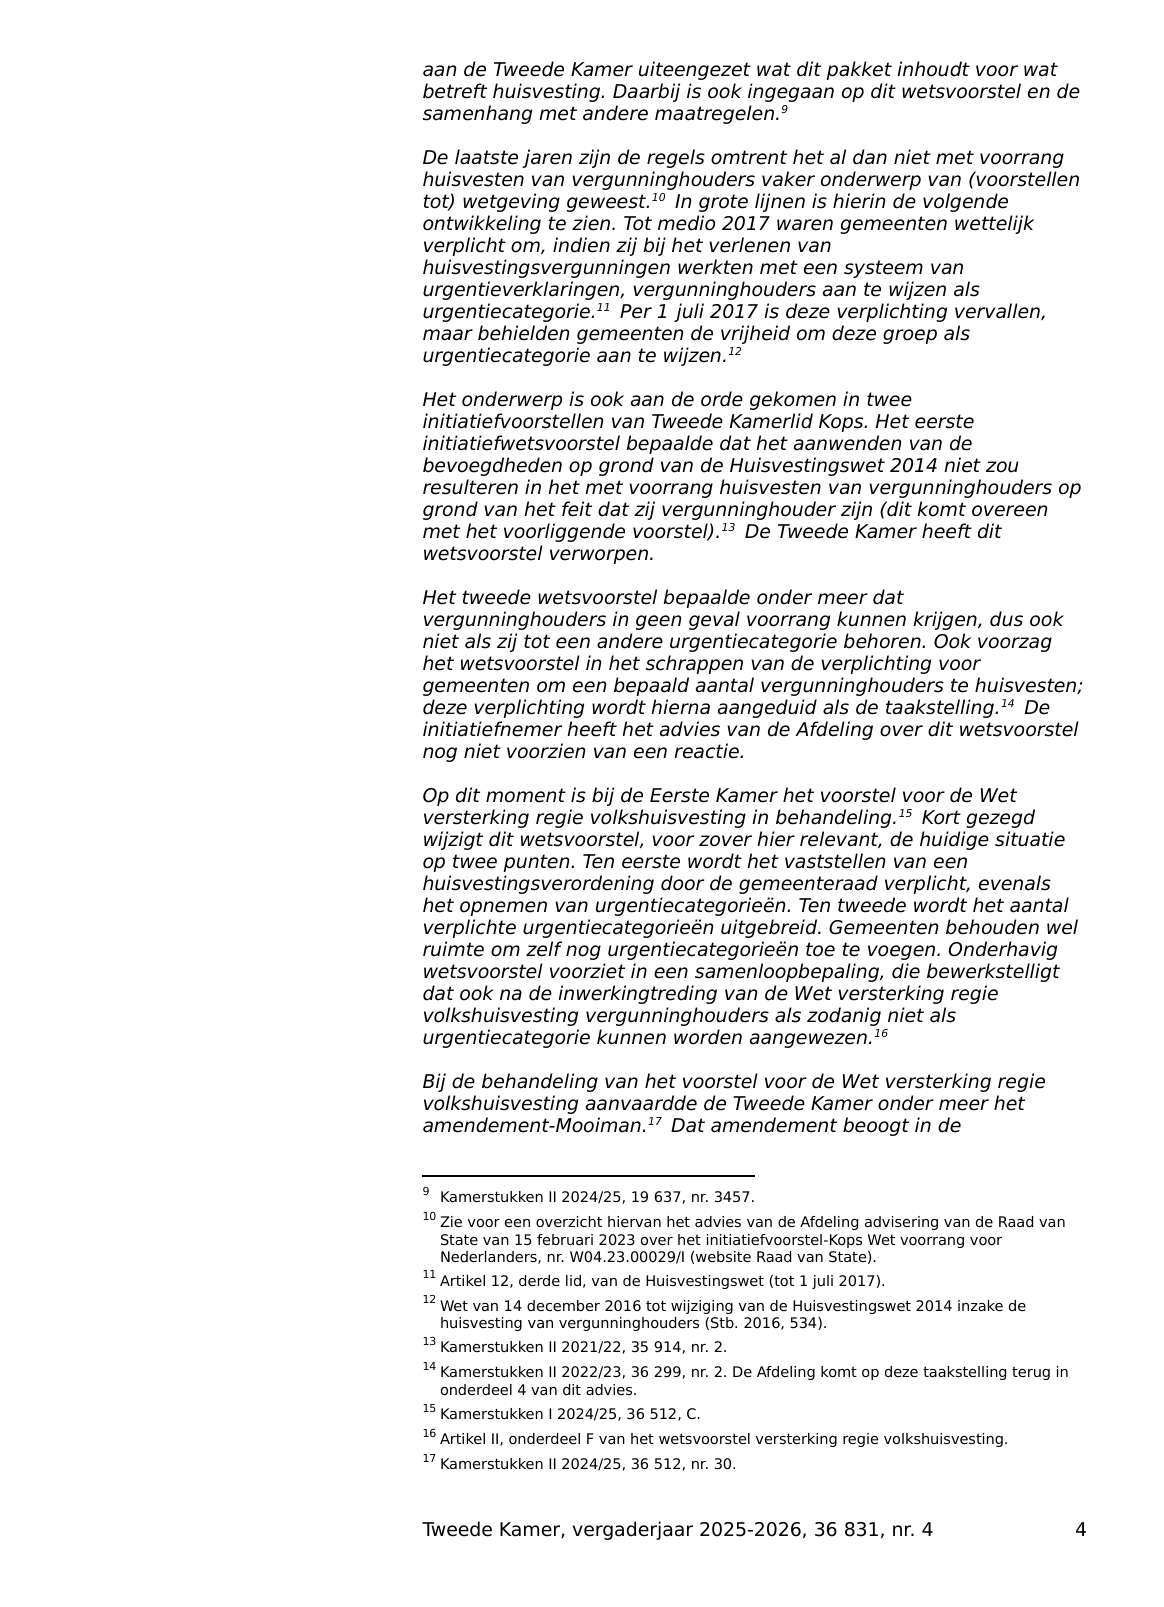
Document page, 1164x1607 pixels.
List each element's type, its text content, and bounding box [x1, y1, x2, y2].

text Kamerstukken II 2024/25, 36 512, nr. 30. [422, 1452, 1087, 1474]
text Artikel 12, derde lid, van de Huisvestingswet (tot 1 juli 2017). [422, 1268, 1087, 1291]
text Het onderwerp is ook aan de orde gekomen in twee initiatiefvoorstellen van Tweede Kamerlid Kops. Het eerste initiatiefwetsvoorstel bepaalde dat het aanwenden van de bevoegdheden op grond van de Huisvestingswet 2014 niet zou resulteren in het met voorrang huisvesten van vergunninghouders op grond van het feit dat zij vergunninghouder zijn (dit komt overeen met het voorliggende voorstel). De Tweede Kamer heeft dit wetsvoorstel verworpen. [422, 389, 1087, 565]
text aan de Tweede Kamer uiteengezet wat dit pakket inhoudt voor wat betreft huisvesting. Daarbij is ook ingegaan op dit wetsvoorstel en de samenhang met andere maatregelen. [422, 59, 1087, 125]
text Artikel II, onderdeel F van het wetsvoorstel versterking regie volkshuisvesting. [422, 1427, 1087, 1449]
text Kamerstukken II 2024/25, 19 637, nr. 3457. [422, 1185, 1087, 1207]
text Wet van 14 december 2016 tot wijziging van de Huisvestingswet 2014 inzake de huisvesting van vergunninghouders (Stb. 2016, 534). [422, 1293, 1087, 1332]
text Kamerstukken II 2022/23, 36 299, nr. 2. De Afdeling komt op deze taakstelling terug in onderdeel 4 van dit advies. [422, 1360, 1087, 1399]
text Kamerstukken I 2024/25, 36 512, C. [422, 1402, 1087, 1424]
text Kamerstukken II 2021/22, 35 914, nr. 2. [422, 1335, 1087, 1357]
text Op dit moment is bij de Eerste Kamer het voorstel voor de Wet versterking regie volkshuisvesting in behandeling. Kort gezegd wijzigt dit wetsvoorstel, voor zover hier relevant, de huidige situatie op twee punten. Ten eerste wordt het vaststellen van een huisvestingsverordening door de gemeenteraad verplicht, evenals het opnemen van urgentiecategorieën. Ten tweede wordt het aantal verplichte urgentiecategorieën uitgebreid. Gemeenten behouden wel ruimte om zelf nog urgentiecategorieën toe te voegen. Onderhavig wetsvoorstel voorziet in een samenloopbepaling, die bewerkstelligt dat ook na de inwerkingtreding van de Wet versterking regie volkshuisvesting vergunninghouders als zodanig niet als urgentiecategorie kunnen worden aangewezen. [422, 785, 1087, 1049]
text Zie voor een overzicht hiervan het advies van de Afdeling advisering van de Raad van State van 15 februari 2023 over het initiatiefvoorstel-Kops Wet voorrang voor Nederlanders, nr. W04.23.00029/I (website Raad van State). [422, 1210, 1087, 1266]
text Het tweede wetsvoorstel bepaalde onder meer dat vergunninghouders in geen geval voorrang kunnen krijgen, dus ook niet als zij tot een andere urgentiecategorie behoren. Ook voorzag het wetsvoorstel in het schrappen van de verplichting voor gemeenten om een bepaald aantal vergunninghouders te huisvesten; deze verplichting wordt hierna aangeduid als de taakstelling. De initiatiefnemer heeft het advies van de Afdeling over dit wetsvoorstel nog niet voorzien van een reactie. [422, 587, 1087, 763]
text De laatste jaren zijn de regels omtrent het al dan niet met voorrang huisvesten van vergunninghouders vaker onderwerp van (voorstellen tot) wetgeving geweest. In grote lijnen is hierin de volgende ontwikkeling te zien. Tot medio 2017 waren gemeenten wettelijk verplicht om, indien zij bij het verlenen van huisvestingsvergunningen werkten met een systeem van urgentieverklaringen, vergunninghouders aan te wijzen als urgentiecategorie. Per 1 juli 2017 is deze verplichting vervallen, maar behielden gemeenten de vrijheid om deze groep als urgentiecategorie aan te wijzen. [422, 147, 1087, 367]
text Bij de behandeling van het voorstel voor de Wet versterking regie volkshuisvesting aanvaardde de Tweede Kamer onder meer het amendement-Mooiman. Dat amendement beoogt in de [422, 1071, 1087, 1137]
